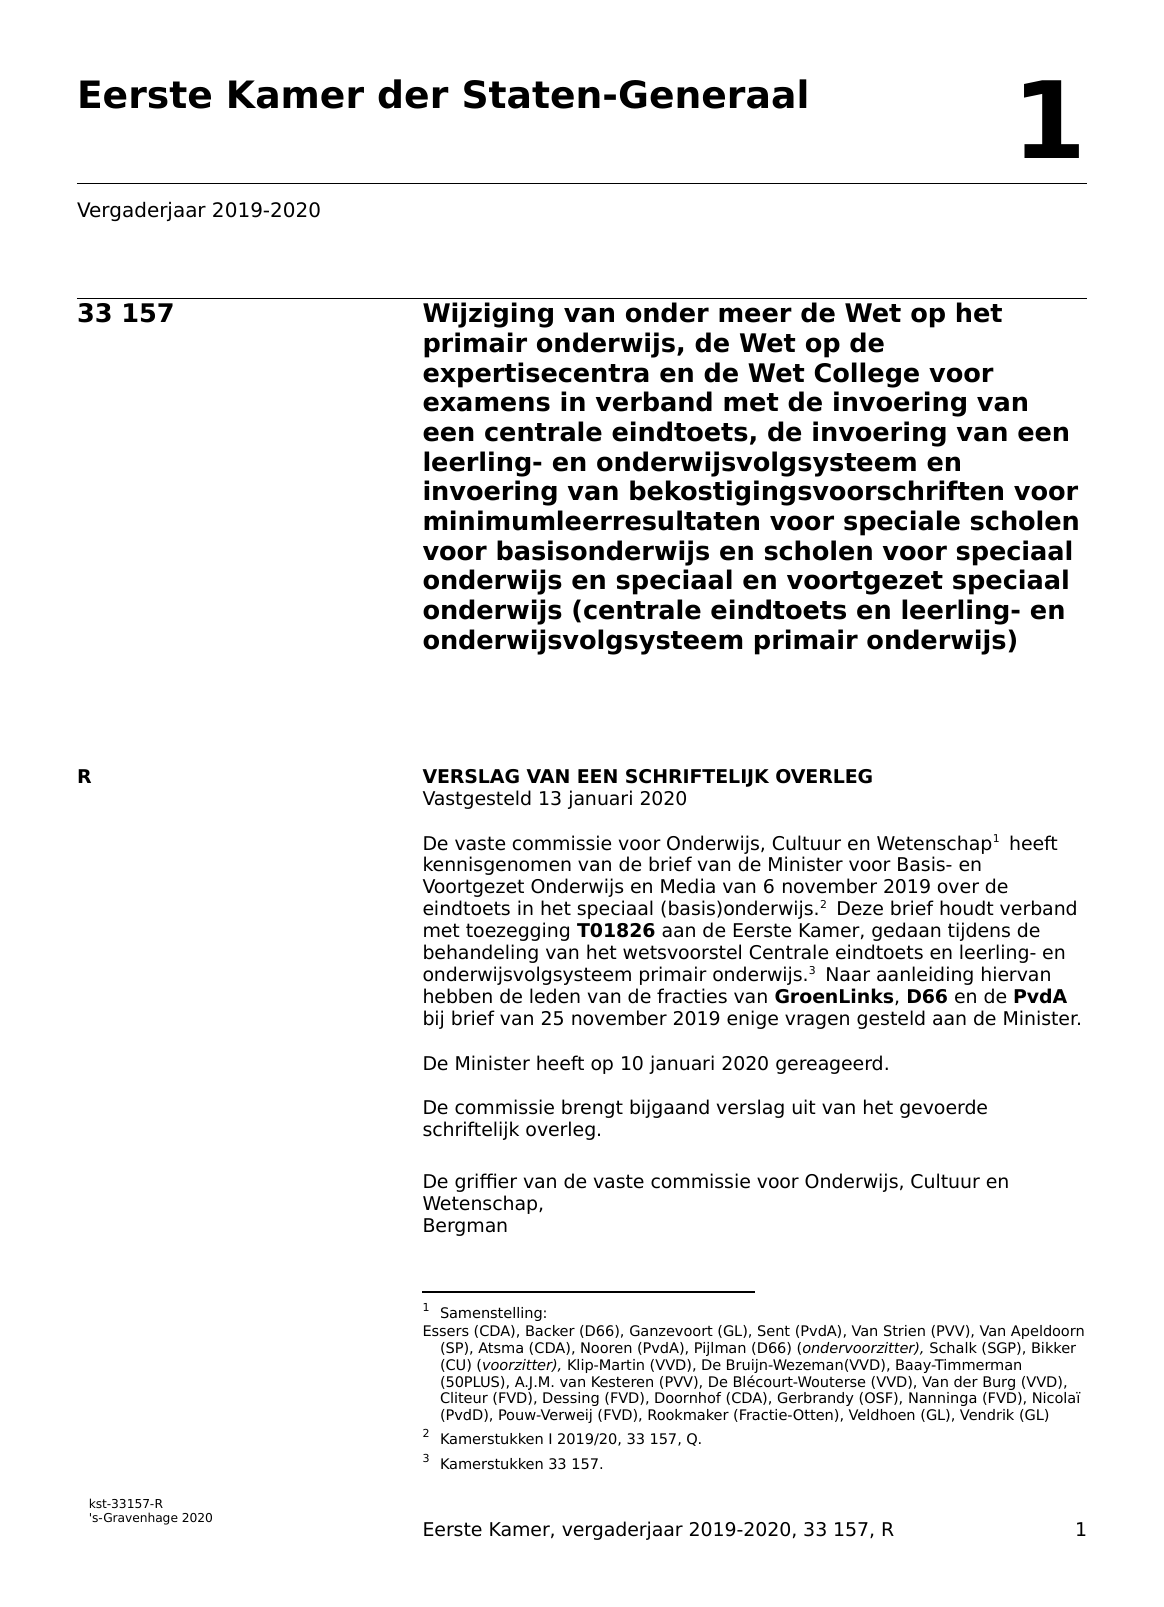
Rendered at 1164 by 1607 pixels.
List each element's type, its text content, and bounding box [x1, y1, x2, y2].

text Samenstelling: [422, 1301, 1087, 1323]
text Kamerstukken I 2019/20, 33 157, Q. [422, 1427, 1087, 1449]
text 's-Gravenhage 2020 [88, 1511, 323, 1525]
text De Minister heeft op 10 januari 2020 gereageerd. [422, 1052, 1087, 1074]
text Vastgesteld 13 januari 2020 [422, 788, 1087, 810]
table_header Eerste Kamer der Staten-Generaal [77, 59, 886, 183]
table_header 1 [886, 59, 1087, 183]
text Essers (CDA), Backer (D66), Ganzevoort (GL), Sent (PvdA), Van Strien (PVV), Van Apeldoorn (SP), Atsma (CDA), Nooren (PvdA), Pijlman (D66) (ondervoorzitter), Schalk (SGP), Bikker (CU) (voorzitter), Klip-Martin (VVD), De Bruijn-Wezeman(VVD), Baay-Timmerman (50PLUS), A.J.M. van Kesteren (PVV), De Blécourt-Wouterse (VVD), Van der Burg (VVD), Cliteur (FVD), Dessing (FVD), Doornhof (CDA), Gerbrandy (OSF), Nanninga (FVD), Nicolaï (PvdD), Pouw-Verweij (FVD), Rookmaker (Fractie-Otten), Veldhoen (GL), Vendrik (GL) [422, 1323, 1087, 1424]
subtitle R VERSLAG VAN EEN SCHRIFTELIJK OVERLEG [77, 766, 1087, 788]
text De griffier van de vaste commissie voor Onderwijs, Cultuur en Wetenschap, Bergman [422, 1171, 1087, 1236]
text Kamerstukken 33 157. [422, 1452, 1087, 1474]
text De vaste commissie voor Onderwijs, Cultuur en Wetenschap heeft kennisgenomen van de brief van de Minister voor Basis- en Voortgezet Onderwijs en Media van 6 november 2019 over de eindtoets in het speciaal (basis)onderwijs. Deze brief houdt verband met toezegging T01826 aan de Eerste Kamer, gedaan tijdens de behandeling van het wetsvoorstel Centrale eindtoets en leerling- en onderwijsvolgsysteem primair onderwijs. Naar aanleiding hiervan hebben de leden van de fracties van GroenLinks, D66 en de PvdA bij brief van 25 november 2019 enige vragen gesteld aan de Minister. [422, 832, 1087, 1030]
text De commissie brengt bijgaand verslag uit van het gevoerde schriftelijk overleg. [422, 1097, 1087, 1141]
subtitle 33 157 Wijziging van onder meer de Wet op het primair onderwijs, de Wet op de expertisecentra en de Wet College voor examens in verband met de invoering van een centrale eindtoets, de invoering van een leerling- en onderwijsvolgsysteem en invoering van bekostigingsvoorschriften voor minimumleerresultaten voor speciale scholen voor basisonderwijs en scholen voor speciaal onderwijs en speciaal en voortgezet speciaal onderwijs (centrale eindtoets en leerling- en onderwijsvolgsysteem primair onderwijs) [77, 299, 1087, 655]
text kst-33157-R [88, 1497, 323, 1511]
table_cell Vergaderjaar 2019-2020 [77, 184, 1087, 298]
